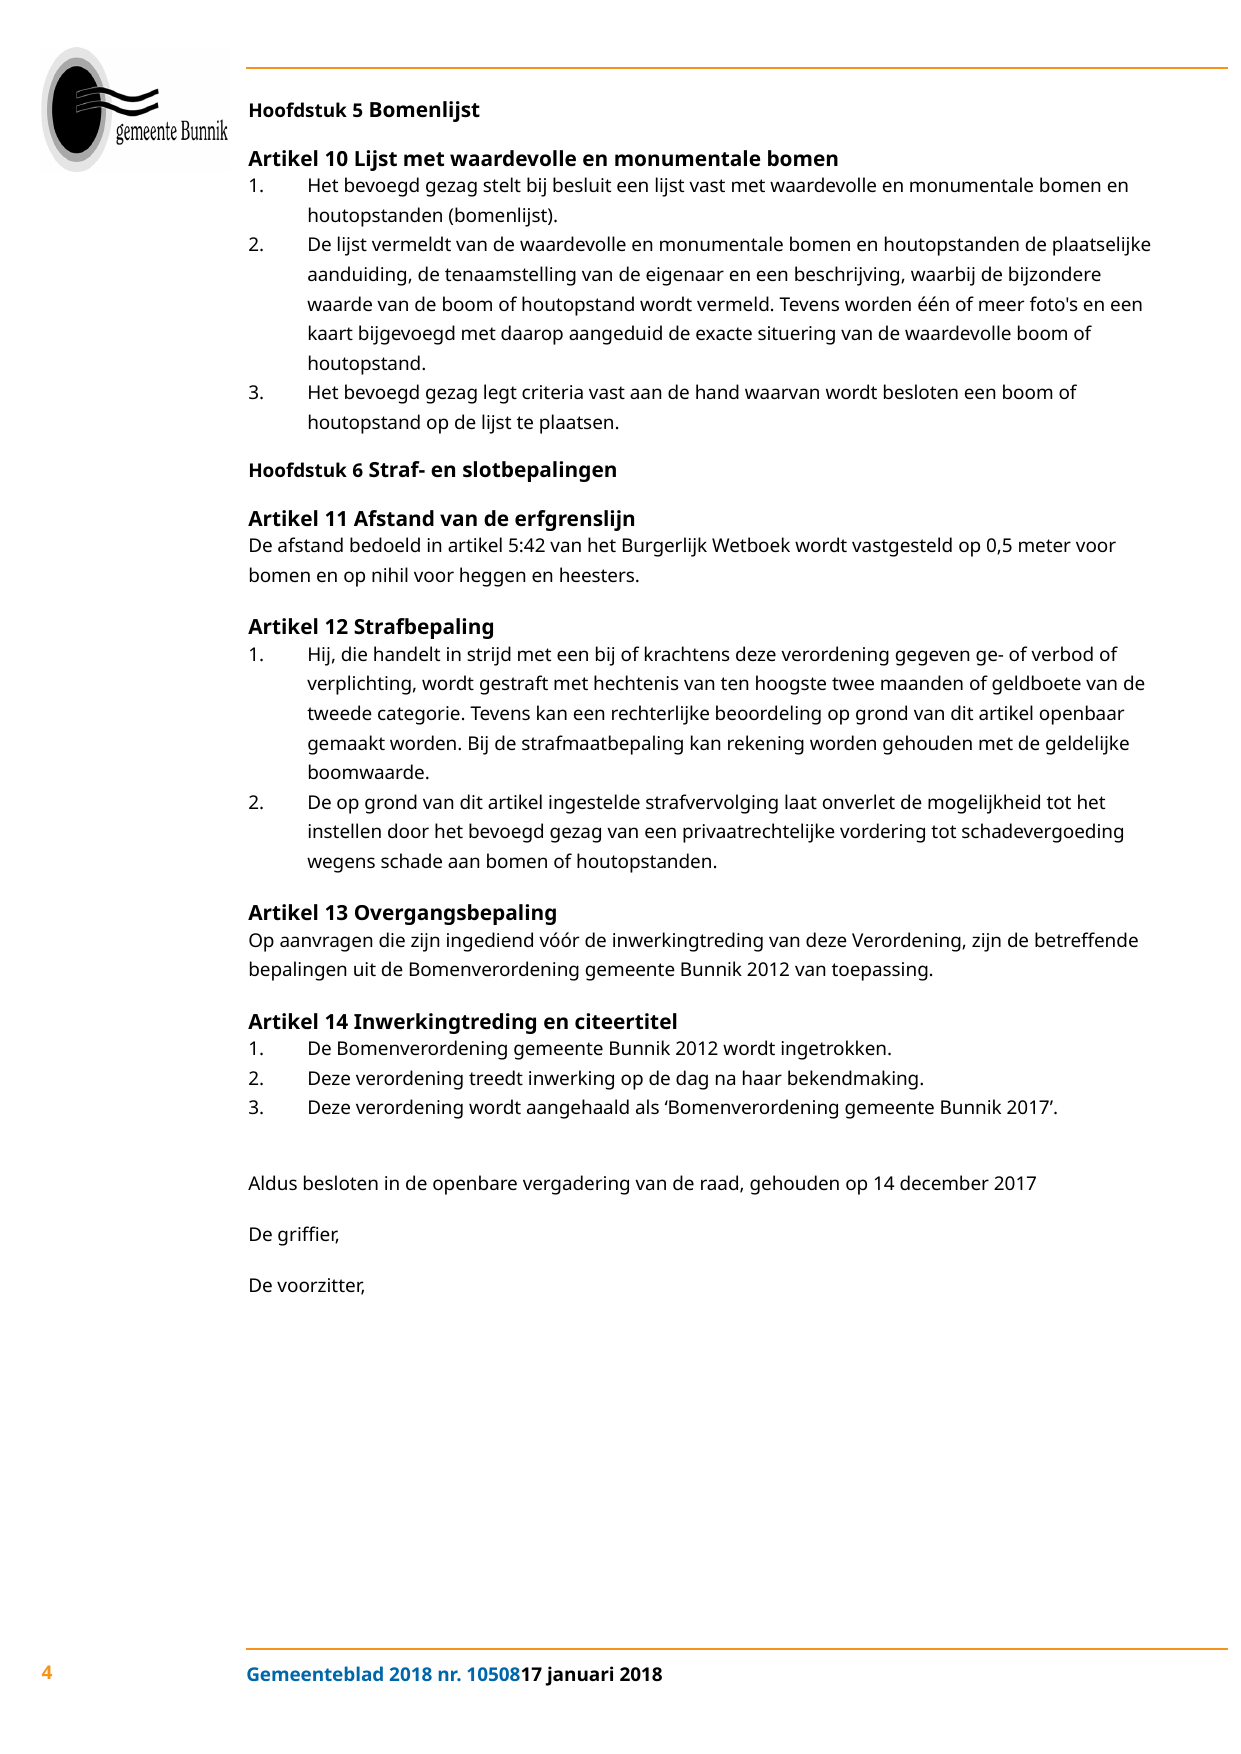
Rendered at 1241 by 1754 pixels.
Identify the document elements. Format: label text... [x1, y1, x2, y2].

list De lijst vermeldt van de waardevolle en monumentale bomen en houtopstanden de plaatselijke aanduiding, de tenaamstelling van de eigenaar en een beschrijving, waarbij de bijzondere waarde van de boom of houtopstand wordt vermeld. Tevens worden één of meer foto's en een kaart bijgevoegd met daarop aangeduid de exacte situering van de waardevolle boom of houtopstand. [248, 232, 1152, 376]
list De Bomenverordening gemeente Bunnik 2012 wordt ingetrokken. [248, 1035, 1152, 1061]
list Deze verordening wordt aangehaald als ‘Bomenverordening gemeente Bunnik 2017’. [248, 1094, 1152, 1120]
text Artikel 12 Strafbepaling [248, 612, 1152, 641]
text Hoofdstuk 5 Bomenlijst [248, 95, 1152, 123]
text De griffier, [248, 1221, 1152, 1247]
list Deze verordening treedt inwerking op de dag na haar bekendmaking. [248, 1065, 1152, 1091]
text Artikel 14 Inwerkingtreding en citeertitel [248, 1007, 1152, 1035]
text Artikel 11 Afstand van de erfgrenslijn [248, 504, 1152, 532]
text Artikel 10 Lijst met waardevolle en monumentale bomen [248, 144, 1152, 172]
text Aldus besloten in de openbare vergadering van de raad, gehouden op 14 december 2017 [248, 1170, 1152, 1195]
list De op grond van dit artikel ingestelde strafvervolging laat onverlet de mogelijkheid tot het instellen door het bevoegd gezag van een privaatrechtelijke vordering tot schadevergoeding wegens schade aan bomen of houtopstanden. [248, 789, 1152, 874]
text Hoofdstuk 6 Straf- en slotbepalingen [248, 455, 1152, 483]
text Artikel 13 Overgangsbepaling [248, 898, 1152, 927]
list Hij, die handelt in strijd met een bij of krachtens deze verordening gegeven ge- of verbod of verplichting, wordt gestraft met hechtenis van ten hoogste twee maanden of geldboete van de tweede categorie. Tevens kan een rechterlijke beoordeling op grond van dit artikel openbaar gemaakt worden. Bij de strafmaatbepaling kan rekening worden gehouden met de geldelijke boomwaarde. [248, 641, 1152, 785]
picture [41, 47, 231, 172]
text Op aanvragen die zijn ingediend vóór de inwerkingtreding van deze Verordening, zijn de betreffende bepalingen uit de Bomenverordening gemeente Bunnik 2012 van toepassing. [248, 927, 1152, 982]
text De voorzitter, [248, 1273, 1152, 1298]
list Het bevoegd gezag stelt bij besluit een lijst vast met waardevolle en monumentale bomen en houtopstanden (bomenlijst). [248, 172, 1152, 228]
list Het bevoegd gezag legt criteria vast aan de hand waarvan wordt besloten een boom of houtopstand op de lijst te plaatsen. [248, 379, 1152, 435]
text De afstand bedoeld in artikel 5:42 van het Burgerlijk Wetboek wordt vastgesteld op 0,5 meter voor bomen en op nihil voor heggen en heesters. [248, 532, 1152, 588]
